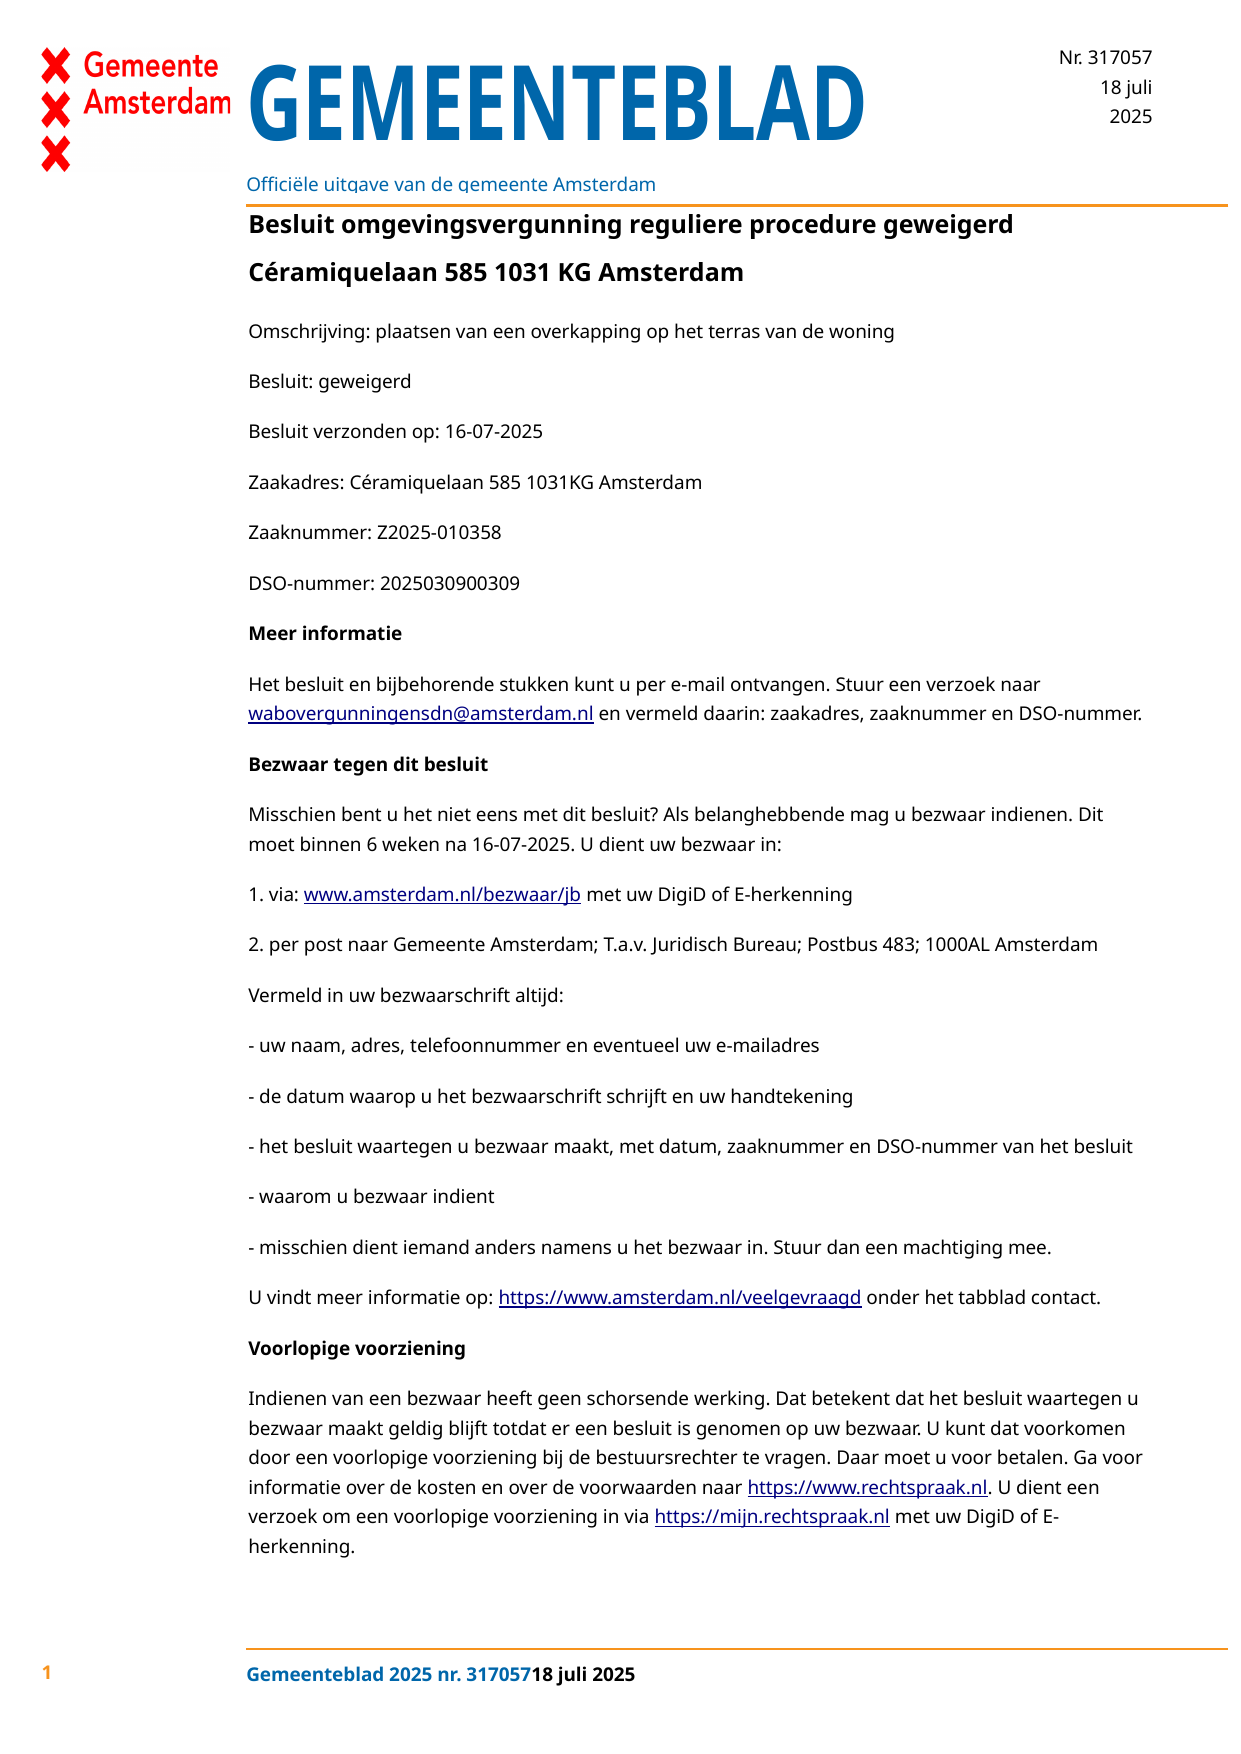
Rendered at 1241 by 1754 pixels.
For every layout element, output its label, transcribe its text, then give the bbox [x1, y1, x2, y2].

text 2. per post naar Gemeente Amsterdam; T.a.v. Juridisch Bureau; Postbus 483; 1000AL Amsterdam [248, 932, 1152, 957]
picture [41, 47, 231, 172]
text Voorlopige voorziening [248, 1335, 1152, 1361]
text U vindt meer informatie op: https://www.amsterdam.nl/veelgevraagd onder het tabblad contact. [248, 1284, 1152, 1310]
text - de datum waarop u het bezwaarschrift schrijft en uw handtekening [248, 1083, 1152, 1109]
text Besluit: geweigerd [248, 368, 1152, 394]
text Indienen van een bezwaar heeft geen schorsende werking. Dat betekent dat het besluit waartegen u bezwaar maakt geldig blijft totdat er een besluit is genomen op uw bezwaar. U kunt dat voorkomen door een voorlopige voorziening bij de bestuursrechter te vragen. Daar moet u voor betalen. Ga voor informatie over de kosten en over de voorwaarden naar https://www.rechtspraak.nl. U dient een verzoek om een voorlopige voorziening in via https://mijn.rechtspraak.nl met uw DigiD of E-herkenning. [248, 1385, 1152, 1559]
text Bezwaar tegen dit besluit [248, 751, 1152, 777]
text Vermeld in uw bezwaarschrift altijd: [248, 982, 1152, 1008]
text 1. via: www.amsterdam.nl/bezwaar/jb met uw DigiD of E-herkenning [248, 881, 1152, 907]
text Omschrijving: plaatsen van een overkapping op het terras van de woning [248, 318, 1152, 344]
text Het besluit en bijbehorende stukken kunt u per e-mail ontvangen. Stuur een verzoek naar wabovergunningensdn@amsterdam.nl en vermeld daarin: zaakadres, zaaknummer en DSO-nummer. [248, 671, 1152, 726]
text Zaaknummer: Z2025-010358 [248, 519, 1152, 545]
text - waarom u bezwaar indient [248, 1184, 1152, 1209]
text - uw naam, adres, telefoonnummer en eventueel uw e-mailadres [248, 1032, 1152, 1058]
text - het besluit waartegen u bezwaar maakt, met datum, zaaknummer en DSO-nummer van het besluit [248, 1133, 1152, 1159]
text Misschien bent u het niet eens met dit besluit? Als belanghebbende mag u bezwaar indienen. Dit moet binnen 6 weken na 16-07-2025. U dient uw bezwaar in: [248, 801, 1152, 857]
text Meer informatie [248, 620, 1152, 646]
text - misschien dient iemand anders namens u het bezwaar in. Stuur dan een machtiging mee. [248, 1234, 1152, 1260]
text Zaakadres: Céramiquelaan 585 1031KG Amsterdam [248, 469, 1152, 495]
text Besluit omgevingsvergunning reguliere procedure geweigerd Céramiquelaan 585 1031 KG Amsterdam [248, 207, 1152, 288]
text DSO-nummer: 2025030900309 [248, 570, 1152, 596]
text Besluit verzonden op: 16-07-2025 [248, 419, 1152, 444]
